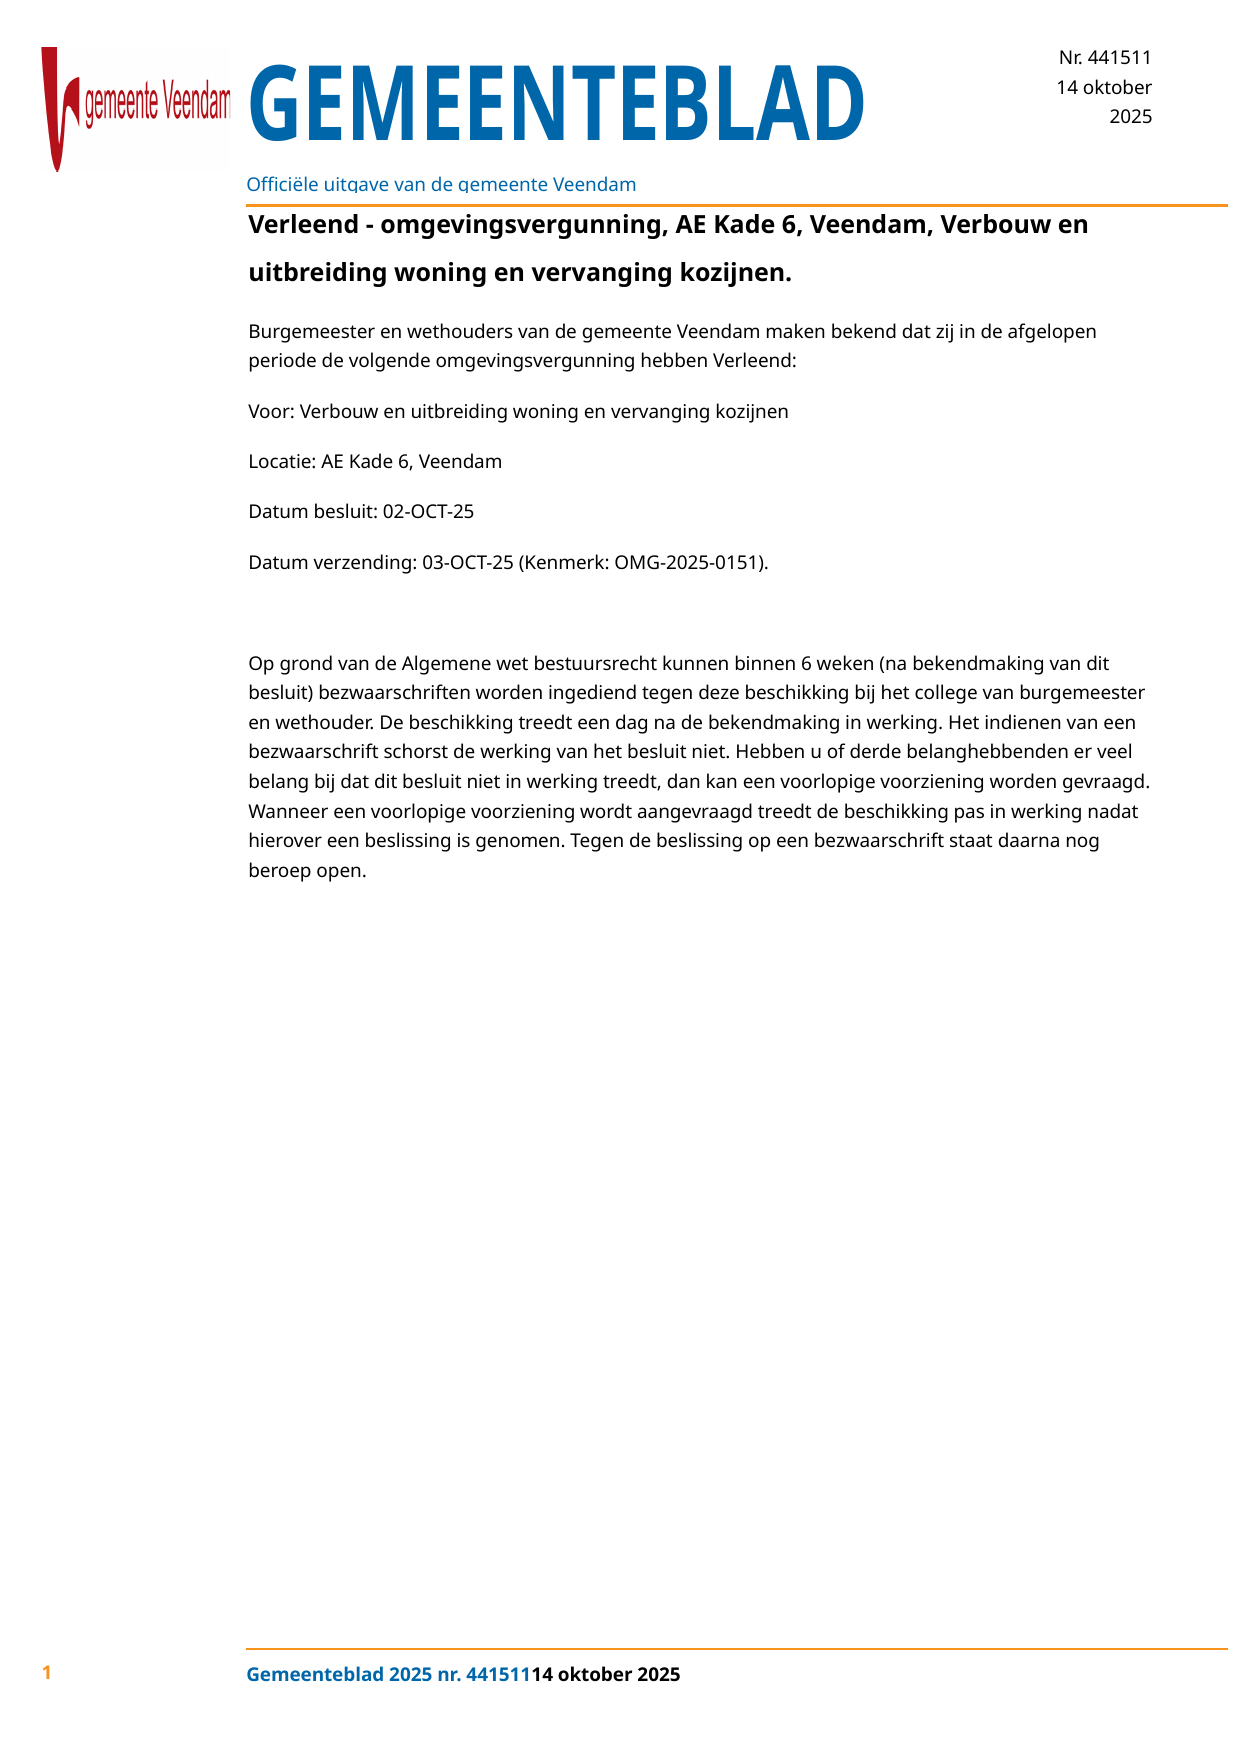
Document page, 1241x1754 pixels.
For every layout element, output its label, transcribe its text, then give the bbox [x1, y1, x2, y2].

text Datum besluit: 02-OCT-25 [248, 499, 1152, 524]
text Burgemeester en wethouders van de gemeente Veendam maken bekend dat zij in de afgelopen periode de volgende omgevingsvergunning hebben Verleend: [248, 318, 1152, 373]
picture [41, 47, 231, 172]
text Op grond van de Algemene wet bestuursrecht kunnen binnen 6 weken (na bekendmaking van dit besluit) bezwaarschriften worden ingediend tegen deze beschikking bij het college van burgemeester en wethouder. De beschikking treedt een dag na de bekendmaking in werking. Het indienen van een bezwaarschrift schorst de werking van het besluit niet. Hebben u of derde belanghebbenden er veel belang bij dat dit besluit niet in werking treedt, dan kan een voorlopige voorziening worden gevraagd. Wanneer een voorlopige voorziening wordt aangevraagd treedt de beschikking pas in werking nadat hierover een beslissing is genomen. Tegen de beslissing op een bezwaarschrift staat daarna nog beroep open. [248, 650, 1152, 883]
text Datum verzending: 03-OCT-25 (Kenmerk: OMG-2025-0151). [248, 549, 1152, 575]
text Locatie: AE Kade 6, Veendam [248, 448, 1152, 474]
text Verleend - omgevingsvergunning, AE Kade 6, Veendam, Verbouw en uitbreiding woning en vervanging kozijnen. [248, 207, 1152, 288]
text Voor: Verbouw en uitbreiding woning en vervanging kozijnen [248, 398, 1152, 424]
